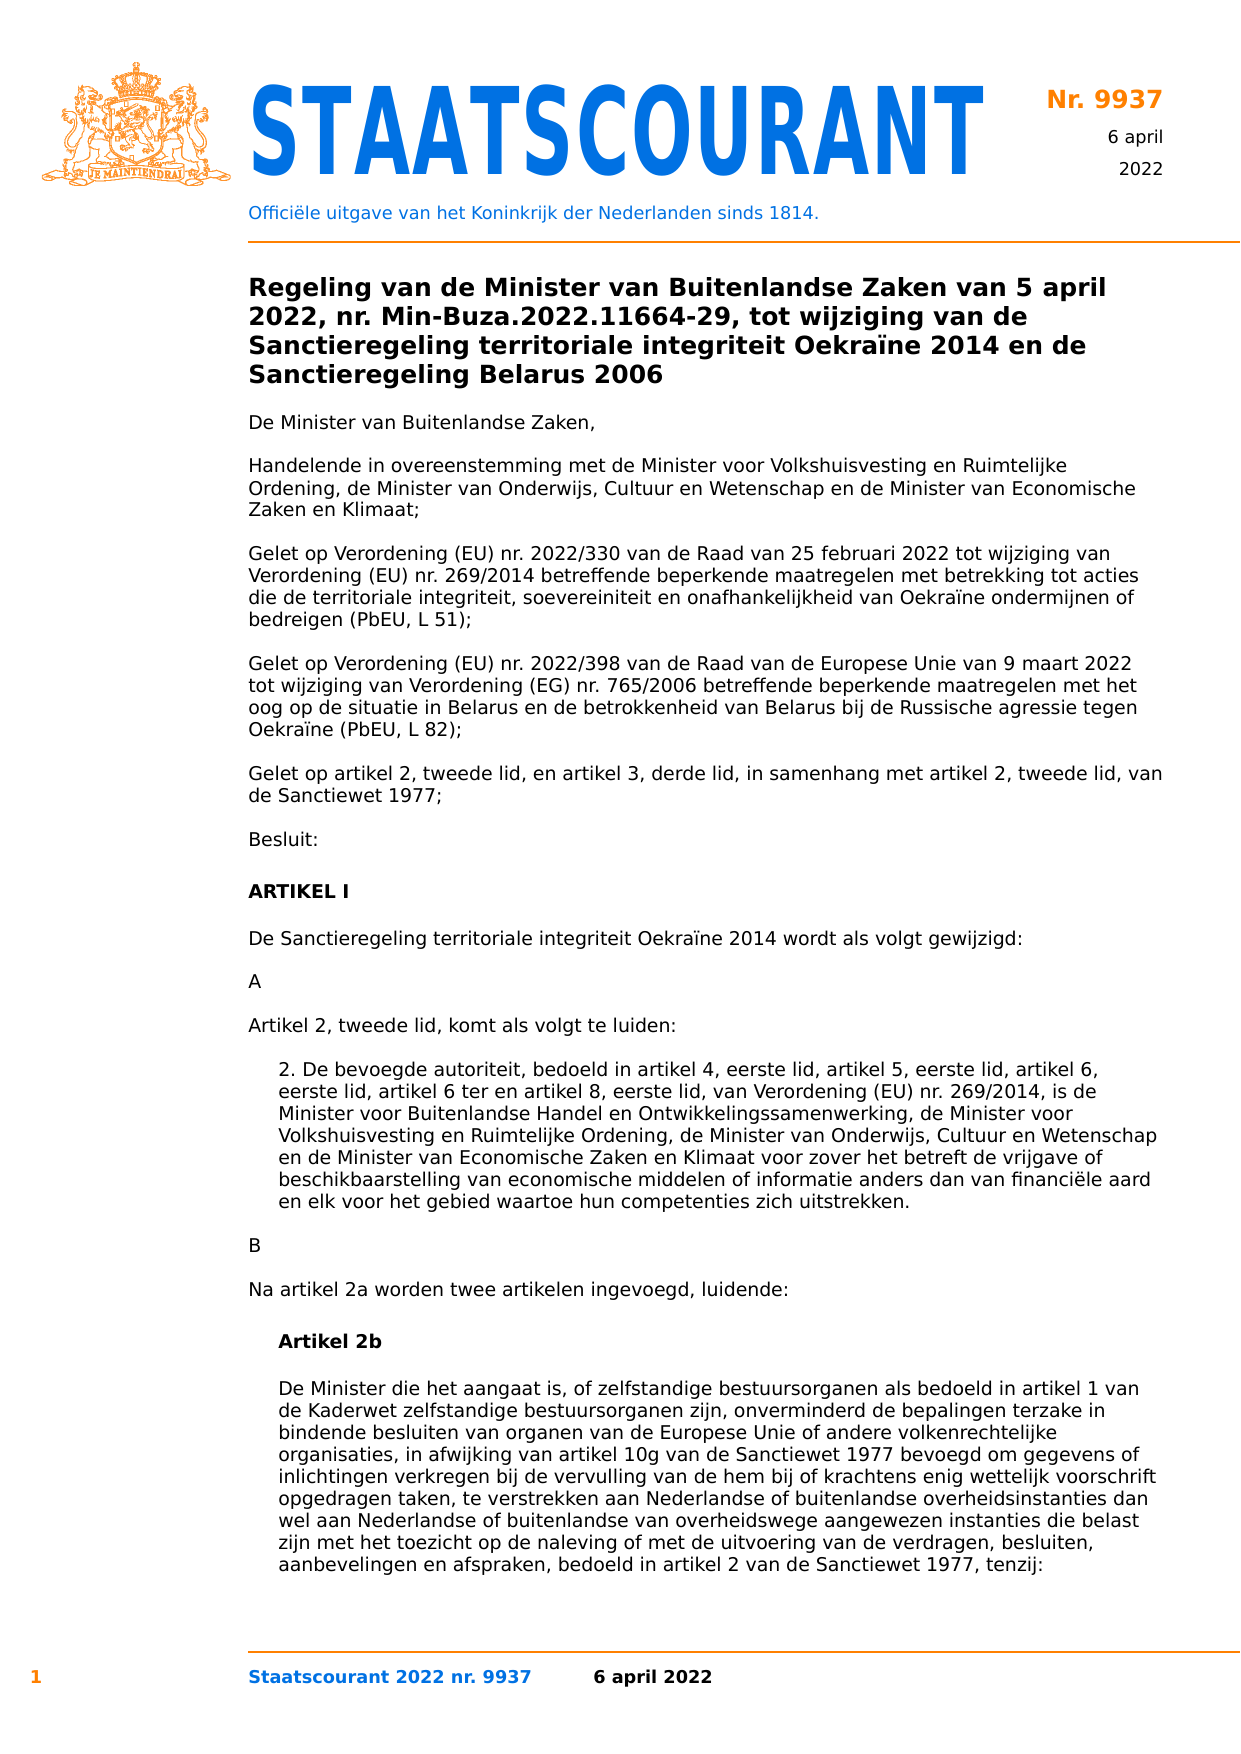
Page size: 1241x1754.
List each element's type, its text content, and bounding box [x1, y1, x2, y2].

subtitle Artikel 2b [278, 1331, 1163, 1353]
text Handelende in overeenstemming met de Minister voor Volkshuisvesting en Ruimtelijke Ordening, de Minister van Onderwijs, Cultuur en Wetenschap en de Minister van Economische Zaken en Klimaat; [248, 455, 1163, 521]
table_cell Officiële uitgave van het Koninkrijk der Nederlanden sinds 1814. [248, 203, 1240, 241]
text B [248, 1235, 1163, 1257]
subtitle Regeling van de Minister van Buitenlandse Zaken van 5 april 2022, nr. Min-Buza.2022.11664-29, tot wijziging van de Sanctieregeling territoriale integriteit Oekraïne 2014 en de Sanctieregeling Belarus 2006 [248, 273, 1163, 390]
text Gelet op artikel 2, tweede lid, en artikel 3, derde lid, in samenhang met artikel 2, tweede lid, van de Sanctiewet 1977; [248, 763, 1163, 807]
table_cell 6 april [998, 121, 1240, 153]
text 2. De bevoegde autoriteit, bedoeld in artikel 4, eerste lid, artikel 5, eerste lid, artikel 6, eerste lid, artikel 6 ter en artikel 8, eerste lid, van Verordening (EU) nr. 269/2014, is de Minister voor Buitenlandse Handel en Ontwikkelingssamenwerking, de Minister voor Volkshuisvesting en Ruimtelijke Ordening, de Minister van Onderwijs, Cultuur en Wetenschap en de Minister van Economische Zaken en Klimaat voor zover het betreft de vrijgave of beschikbaarstelling van economische middelen of informatie anders dan van financiële aard en elk voor het gebied waartoe hun competenties zich uitstrekken. [278, 1059, 1163, 1213]
subtitle ARTIKEL I [248, 881, 1163, 903]
text De Minister die het aangaat is, of zelfstandige bestuursorganen als bedoeld in artikel 1 van de Kaderwet zelfstandige bestuursorganen zijn, onverminderd de bepalingen terzake in bindende besluiten van organen van de Europese Unie of andere volkenrechtelijke organisaties, in afwijking van artikel 10g van de Sanctiewet 1977 bevoegd om gegevens of inlichtingen verkregen bij de vervulling van de hem bij of krachtens enig wettelijk voorschrift opgedragen taken, te verstrekken aan Nederlandse of buitenlandse overheidsinstanties dan wel aan Nederlandse of buitenlandse van overheidswege aangewezen instanties die belast zijn met het toezicht op de naleving of met de uitvoering van de verdragen, besluiten, aanbevelingen en afspraken, bedoeld in artikel 2 van de Sanctiewet 1977, tenzij: [278, 1378, 1163, 1576]
table_header Nr. 9937 [998, 62, 1240, 121]
table_header STAATSCOURANT [248, 62, 998, 203]
picture [41, 62, 231, 186]
table_header [25, 62, 248, 241]
text Besluit: [248, 829, 1163, 851]
text De Minister van Buitenlandse Zaken, [248, 412, 1163, 433]
text Na artikel 2a worden twee artikelen ingevoegd, luidende: [248, 1279, 1163, 1301]
text A [248, 971, 1163, 993]
text Gelet op Verordening (EU) nr. 2022/330 van de Raad van 25 februari 2022 tot wijziging van Verordening (EU) nr. 269/2014 betreffende beperkende maatregelen met betrekking tot acties die de territoriale integriteit, soevereiniteit en onafhankelijkheid van Oekraïne ondermijnen of bedreigen (PbEU, L 51); [248, 543, 1163, 631]
text De Sanctieregeling territoriale integriteit Oekraïne 2014 wordt als volgt gewijzigd: [248, 928, 1163, 949]
text Gelet op Verordening (EU) nr. 2022/398 van de Raad van de Europese Unie van 9 maart 2022 tot wijziging van Verordening (EG) nr. 765/2006 betreffende beperkende maatregelen met het oog op de situatie in Belarus en de betrokkenheid van Belarus bij de Russische agressie tegen Oekraïne (PbEU, L 82); [248, 653, 1163, 741]
text Artikel 2, tweede lid, komt als volgt te luiden: [248, 1015, 1163, 1037]
table_cell 2022 [998, 153, 1240, 203]
